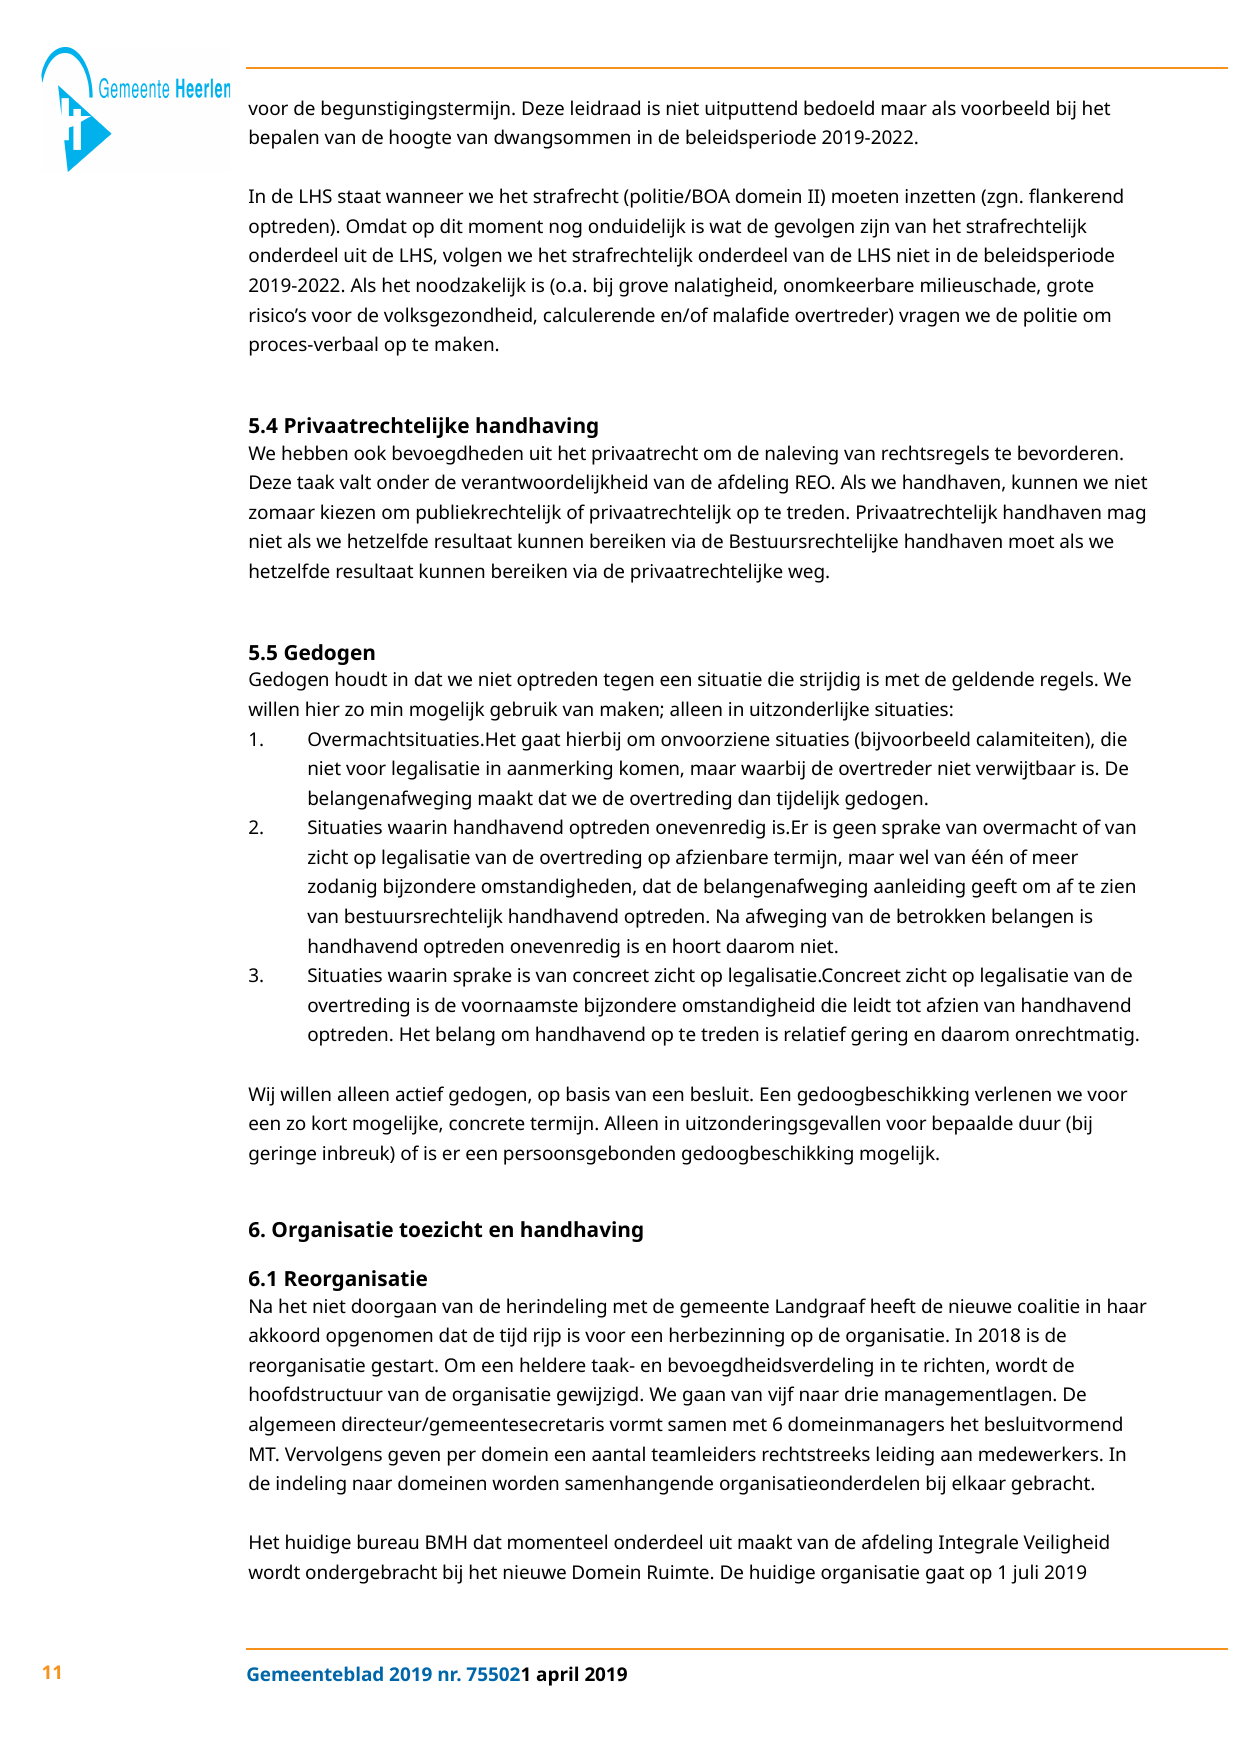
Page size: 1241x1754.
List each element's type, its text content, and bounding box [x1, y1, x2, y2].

picture [41, 47, 231, 172]
text 5.4 Privaatrechtelijke handhaving [248, 411, 1152, 440]
text In de LHS staat wanneer we het strafrecht (politie/BOA domein II) moeten inzetten (zgn. flankerend optreden). Omdat op dit moment nog onduidelijk is wat de gevolgen zijn van het strafrechtelijk onderdeel uit de LHS, volgen we het strafrechtelijk onderdeel van de LHS niet in de beleidsperiode 2019-2022. Als het noodzakelijk is (o.a. bij grove nalatigheid, onomkeerbare milieuschade, grote risico’s voor de volksgezondheid, calculerende en/of malafide overtreder) vragen we de politie om proces-verbaal op te maken. [248, 183, 1152, 357]
text Gedogen houdt in dat we niet optreden tegen een situatie die strijdig is met de geldende regels. We willen hier zo min mogelijk gebruik van maken; alleen in uitzonderlijke situaties: [248, 667, 1152, 722]
text voor de begunstigingstermijn. Deze leidraad is niet uitputtend bedoeld maar als voorbeeld bij het bepalen van de hoogte van dwangsommen in de beleidsperiode 2019-2022. [248, 95, 1152, 150]
list Overmachtsituaties.Het gaat hierbij om onvoorziene situaties (bijvoorbeeld calamiteiten), die niet voor legalisatie in aanmerking komen, maar waarbij de overtreder niet verwijtbaar is. De belangenafweging maakt dat we de overtreding dan tijdelijk gedogen. [248, 726, 1152, 811]
text 6.1 Reorganisatie [248, 1264, 1152, 1293]
text We hebben ook bevoegdheden uit het privaatrecht om de naleving van rechtsregels te bevorderen. Deze taak valt onder de verantwoordelijkheid van de afdeling REO. Als we handhaven, kunnen we niet zomaar kiezen om publiekrechtelijk of privaatrechtelijk op te treden. Privaatrechtelijk handhaven mag niet als we hetzelfde resultaat kunnen bereiken via de Bestuursrechtelijke handhaven moet als we hetzelfde resultaat kunnen bereiken via de privaatrechtelijke weg. [248, 440, 1152, 584]
text Na het niet doorgaan van de herindeling met de gemeente Landgraaf heeft de nieuwe coalitie in haar akkoord opgenomen dat de tijd rijp is voor een herbezinning op de organisatie. In 2018 is de reorganisatie gestart. Om een heldere taak- en bevoegdheidsverdeling in te richten, wordt de hoofdstructuur van de organisatie gewijzigd. We gaan van vijf naar drie managementlagen. De algemeen directeur/gemeentesecretaris vormt samen met 6 domeinmanagers het besluitvormend MT. Vervolgens geven per domein een aantal teamleiders rechtstreeks leiding aan medewerkers. In de indeling naar domeinen worden samenhangende organisatieonderdelen bij elkaar gebracht. [248, 1293, 1152, 1496]
text Wij willen alleen actief gedogen, op basis van een besluit. Een gedoogbeschikking verlenen we voor een zo kort mogelijke, concrete termijn. Alleen in uitzonderingsgevallen voor bepaalde duur (bij geringe inbreuk) of is er een persoonsgebonden gedoogbeschikking mogelijk. [248, 1081, 1152, 1166]
text 5.5 Gedogen [248, 638, 1152, 667]
list Situaties waarin sprake is van concreet zicht op legalisatie.Concreet zicht op legalisatie van de overtreding is de voornaamste bijzondere omstandigheid die leidt tot afzien van handhavend optreden. Het belang om handhavend op te treden is relatief gering en daarom onrechtmatig. [248, 962, 1152, 1047]
text 6. Organisatie toezicht en handhaving [248, 1215, 1152, 1244]
picture [41, 47, 58, 70]
text Het huidige bureau BMH dat momenteel onderdeel uit maakt van de afdeling Integrale Veiligheid wordt ondergebracht bij het nieuwe Domein Ruimte. De huidige organisatie gaat op 1 juli 2019 [248, 1529, 1152, 1585]
list Situaties waarin handhavend optreden onevenredig is.Er is geen sprake van overmacht of van zicht op legalisatie van de overtreding op afzienbare termijn, maar wel van één of meer zodanig bijzondere omstandigheden, dat de belangenafweging aanleiding geeft om af te zien van bestuursrechtelijk handhavend optreden. Na afweging van de betrokken belangen is handhavend optreden onevenredig is en hoort daarom niet. [248, 814, 1152, 959]
